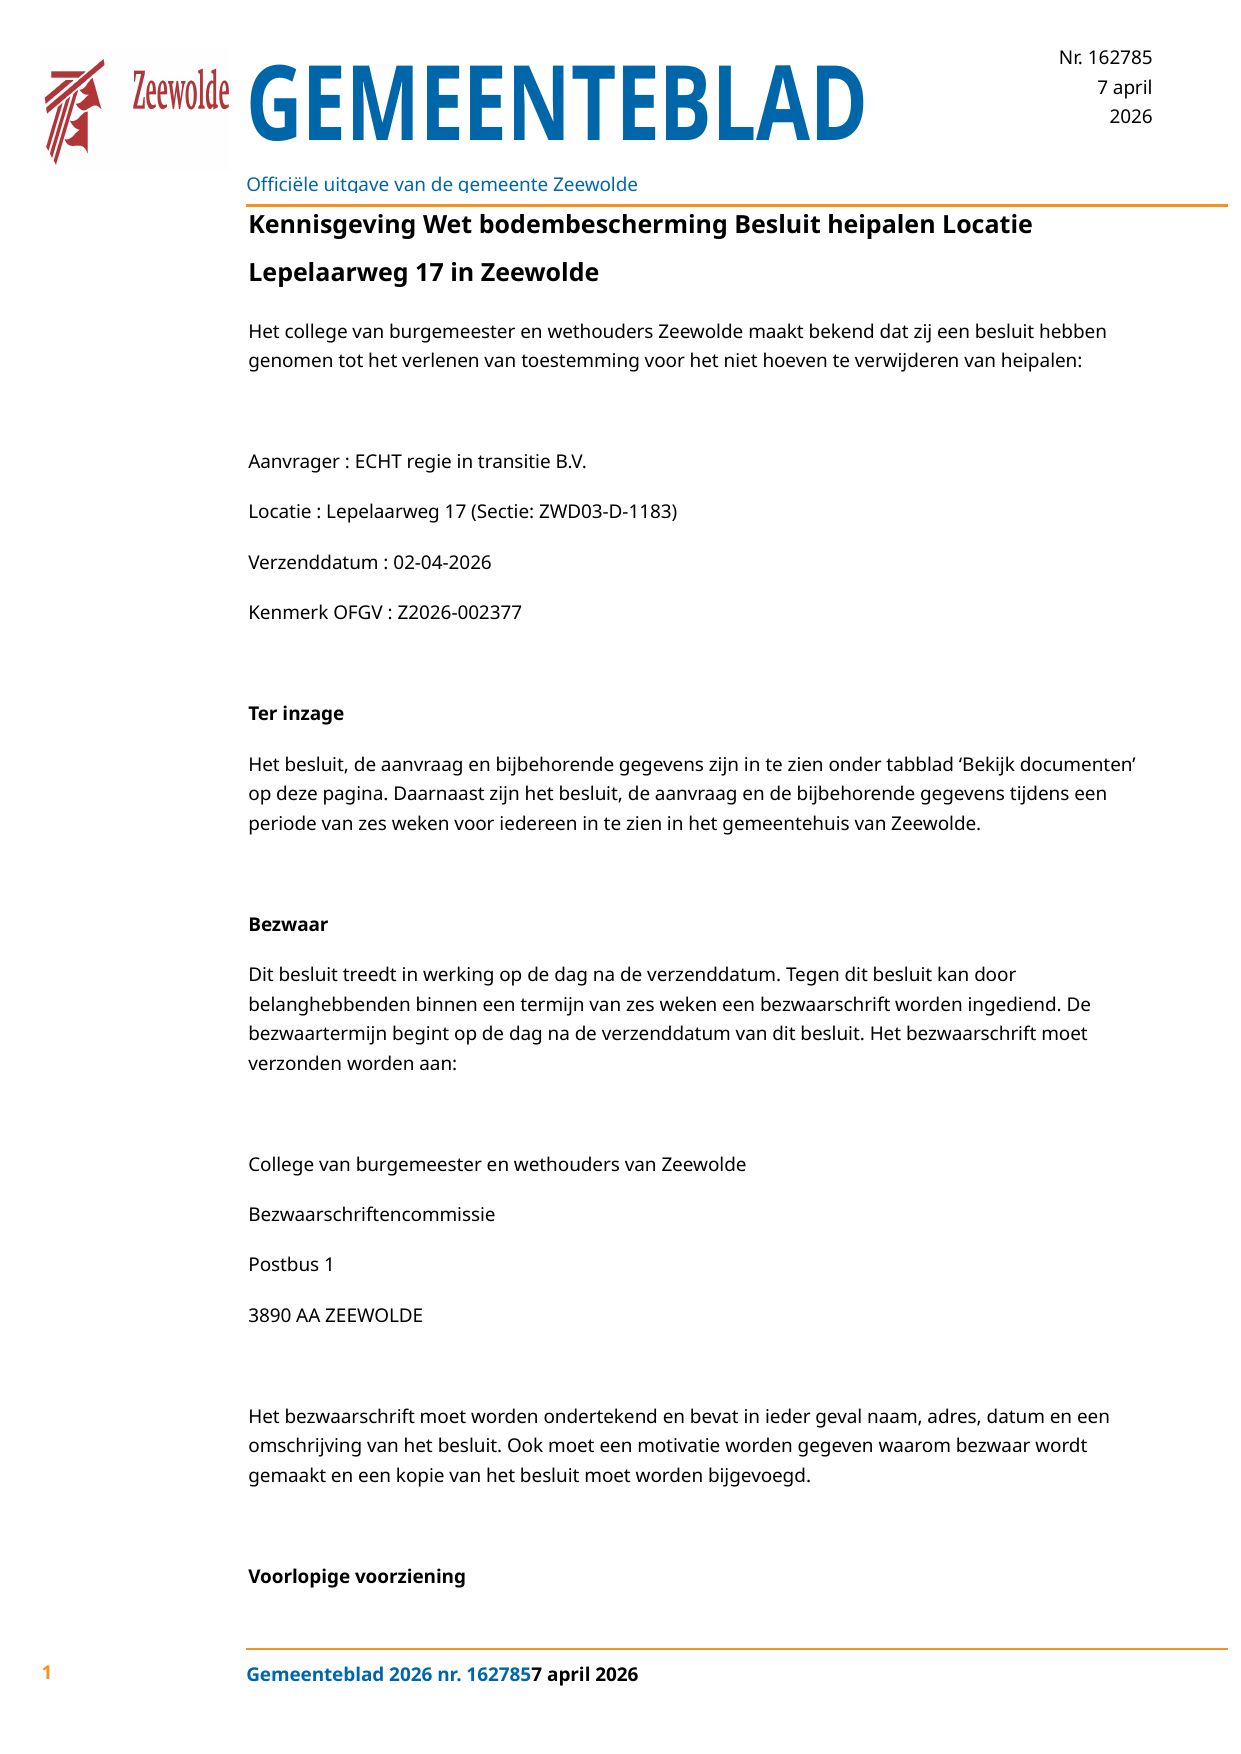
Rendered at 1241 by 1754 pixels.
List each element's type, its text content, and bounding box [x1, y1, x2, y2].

text Ter inzage [248, 700, 1152, 726]
text Postbus 1 [248, 1252, 1152, 1277]
text Kenmerk OFGV : Z2026-002377 [248, 599, 1152, 625]
text Verzenddatum : 02-04-2026 [248, 549, 1152, 575]
text Dit besluit treedt in werking op de dag na de verzenddatum. Tegen dit besluit kan door belanghebbenden binnen een termijn van zes weken een bezwaarschrift worden ingediend. De bezwaartermijn begint op de dag na de verzenddatum van dit besluit. Het bezwaarschrift moet verzonden worden aan: [248, 961, 1152, 1076]
text Het besluit, de aanvraag en bijbehorende gegevens zijn in te zien onder tabblad ‘Bekijk documenten’ op deze pagina. Daarnaast zijn het besluit, de aanvraag en de bijbehorende gegevens tijdens een periode van zes weken voor iedereen in te zien in het gemeentehuis van Zeewolde. [248, 751, 1152, 836]
text Het bezwaarschrift moet worden ondertekend en bevat in ieder geval naam, adres, datum en een omschrijving van het besluit. Ook moet een motivatie worden gegeven waarom bezwaar wordt gemaakt en een kopie van het besluit moet worden bijgevoegd. [248, 1403, 1152, 1488]
picture [41, 47, 231, 172]
text Kennisgeving Wet bodembescherming Besluit heipalen Locatie Lepelaarweg 17 in Zeewolde [248, 207, 1152, 288]
text College van burgemeester en wethouders van Zeewolde [248, 1151, 1152, 1177]
text Voorlopige voorziening [248, 1563, 1152, 1589]
text Aanvrager : ECHT regie in transitie B.V. [248, 448, 1152, 474]
text Locatie : Lepelaarweg 17 (Sectie: ZWD03-D-1183) [248, 499, 1152, 524]
text 3890 AA ZEEWOLDE [248, 1302, 1152, 1328]
text Het college van burgemeester en wethouders Zeewolde maakt bekend dat zij een besluit hebben genomen tot het verlenen van toestemming voor het niet hoeven te verwijderen van heipalen: [248, 318, 1152, 373]
text Bezwaar [248, 911, 1152, 937]
text Bezwaarschriftencommissie [248, 1201, 1152, 1227]
